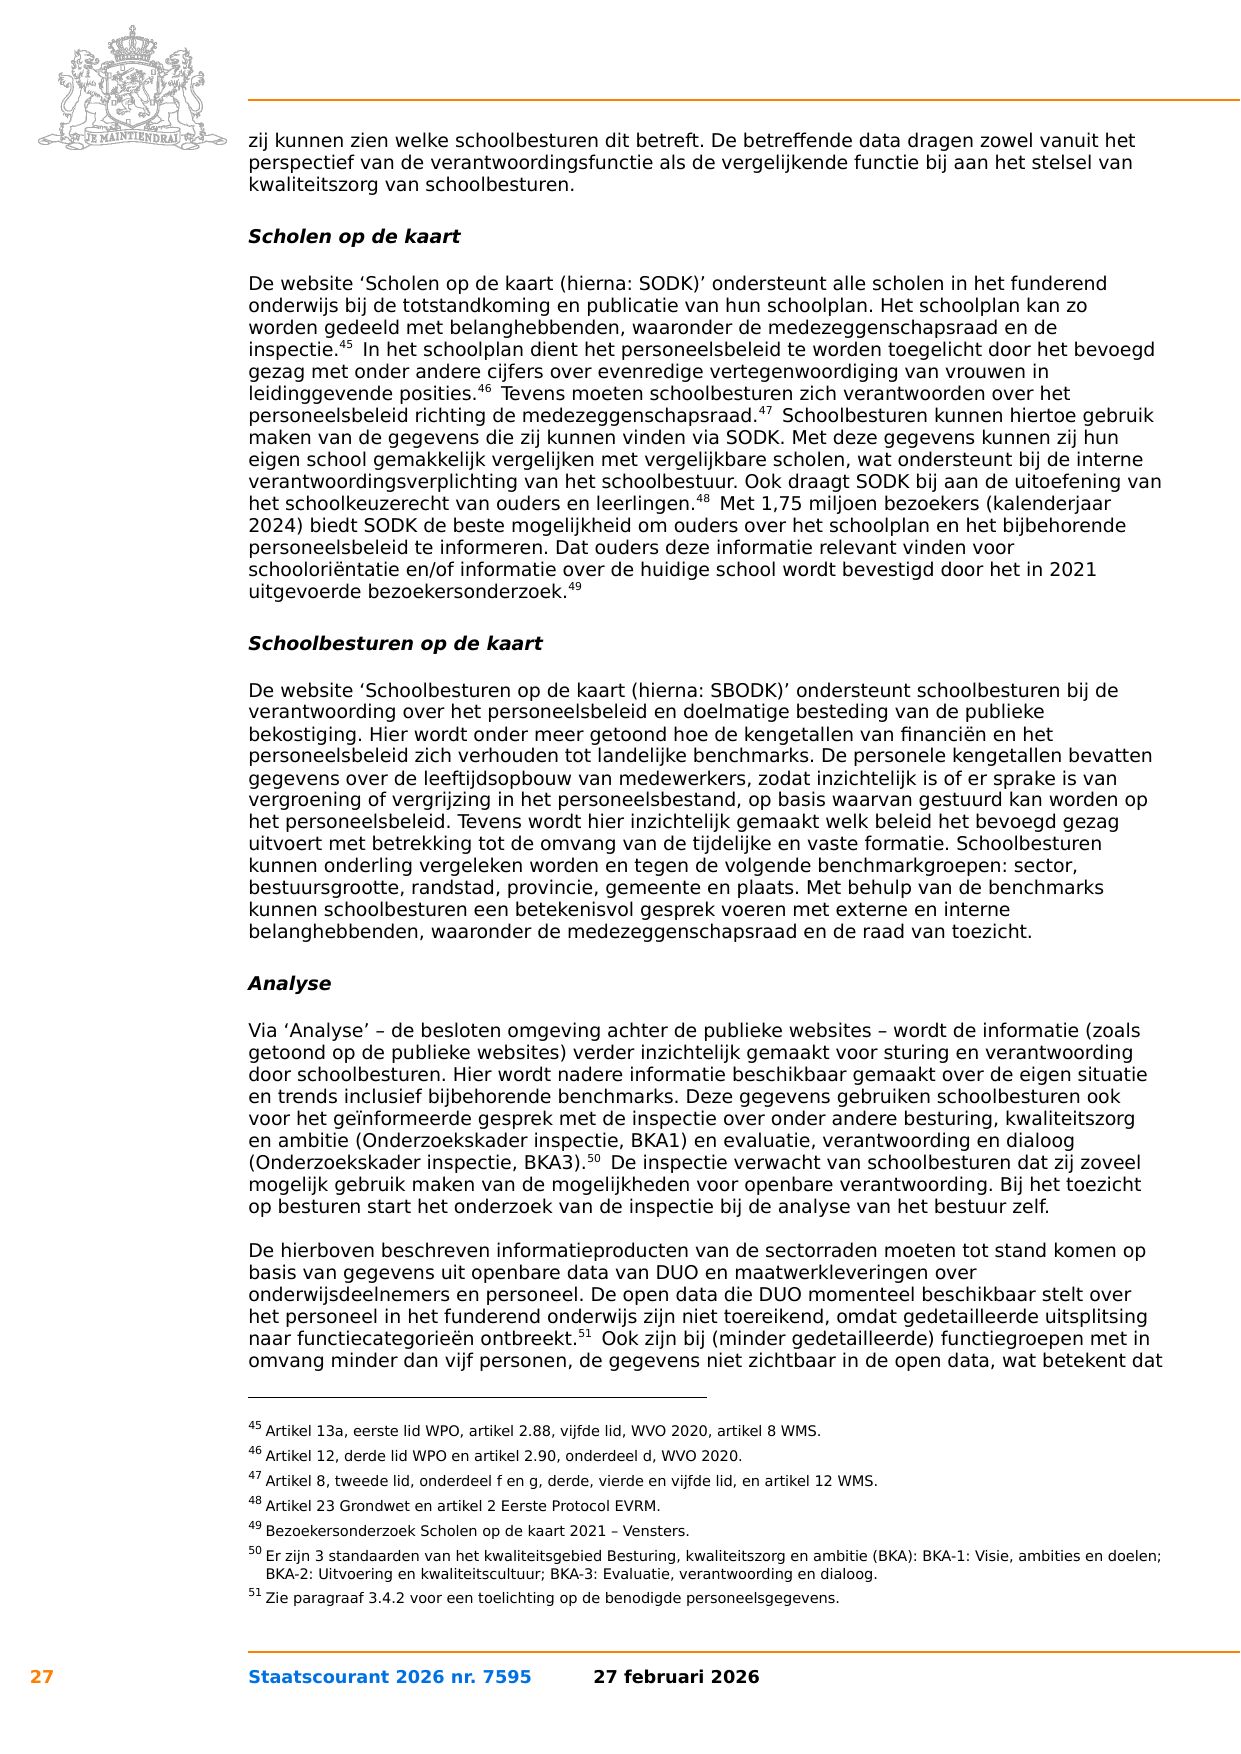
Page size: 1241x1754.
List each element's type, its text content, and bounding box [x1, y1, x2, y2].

text Artikel 8, tweede lid, onderdeel f en g, derde, vierde en vijfde lid, en artikel 12 WMS. [248, 1469, 1163, 1491]
text Artikel 12, derde lid WPO en artikel 2.90, onderdeel d, WVO 2020. [248, 1444, 1163, 1466]
text Bezoekersonderzoek Scholen op de kaart 2021 – Vensters. [248, 1519, 1163, 1541]
text De website ‘Scholen op de kaart (hierna: SODK)’ ondersteunt alle scholen in het funderend onderwijs bij de totstandkoming en publicatie van hun schoolplan. Het schoolplan kan zo worden gedeeld met belanghebbenden, waaronder de medezeggenschapsraad en de inspectie. In het schoolplan dient het personeelsbeleid te worden toegelicht door het bevoegd gezag met onder andere cijfers over evenredige vertegenwoordiging van vrouwen in leidinggevende posities. Tevens moeten schoolbesturen zich verantwoorden over het personeelsbeleid richting de medezeggenschapsraad. Schoolbesturen kunnen hiertoe gebruik maken van de gegevens die zij kunnen vinden via SODK. Met deze gegevens kunnen zij hun eigen school gemakkelijk vergelijken met vergelijkbare scholen, wat ondersteunt bij de interne verantwoordingsverplichting van het schoolbestuur. Ook draagt SODK bij aan de uitoefening van het schoolkeuzerecht van ouders en leerlingen. Met 1,75 miljoen bezoekers (kalenderjaar 2024) biedt SODK de beste mogelijkheid om ouders over het schoolplan en het bijbehorende personeelsbeleid te informeren. Dat ouders deze informatie relevant vinden voor schooloriëntatie en/of informatie over de huidige school wordt bevestigd door het in 2021 uitgevoerde bezoekersonderzoek. [248, 273, 1163, 602]
text Via ‘Analyse’ – de besloten omgeving achter de publieke websites – wordt de informatie (zoals getoond op de publieke websites) verder inzichtelijk gemaakt voor sturing en verantwoording door schoolbesturen. Hier wordt nadere informatie beschikbaar gemaakt over de eigen situatie en trends inclusief bijbehorende benchmarks. Deze gegevens gebruiken schoolbesturen ook voor het geïnformeerde gesprek met de inspectie over onder andere besturing, kwaliteitszorg en ambitie (Onderzoekskader inspectie, BKA1) en evaluatie, verantwoording en dialoog (Onderzoekskader inspectie, BKA3). De inspectie verwacht van schoolbesturen dat zij zoveel mogelijk gebruik maken van de mogelijkheden voor openbare verantwoording. Bij het toezicht op besturen start het onderzoek van de inspectie bij de analyse van het bestuur zelf. [248, 1020, 1163, 1218]
subtitle Scholen op de kaart [248, 226, 1163, 248]
subtitle Analyse [248, 973, 1163, 995]
text De website ‘Schoolbesturen op de kaart (hierna: SBODK)’ ondersteunt schoolbesturen bij de verantwoording over het personeelsbeleid en doelmatige besteding van de publieke bekostiging. Hier wordt onder meer getoond hoe de kengetallen van financiën en het personeelsbeleid zich verhouden tot landelijke benchmarks. De personele kengetallen bevatten gegevens over de leeftijdsopbouw van medewerkers, zodat inzichtelijk is of er sprake is van vergroening of vergrijzing in het personeelsbestand, op basis waarvan gestuurd kan worden op het personeelsbeleid. Tevens wordt hier inzichtelijk gemaakt welk beleid het bevoegd gezag uitvoert met betrekking tot de omvang van de tijdelijke en vaste formatie. Schoolbesturen kunnen onderling vergeleken worden en tegen de volgende benchmarkgroepen: sector, bestuursgrootte, randstad, provincie, gemeente en plaats. Met behulp van de benchmarks kunnen schoolbesturen een betekenisvol gesprek voeren met externe en interne belanghebbenden, waaronder de medezeggenschapsraad en de raad van toezicht. [248, 679, 1163, 943]
text Artikel 13a, eerste lid WPO, artikel 2.88, vijfde lid, WVO 2020, artikel 8 WMS. [248, 1419, 1163, 1441]
subtitle Schoolbesturen op de kaart [248, 632, 1163, 654]
text De hierboven beschreven informatieproducten van de sectorraden moeten tot stand komen op basis van gegevens uit openbare data van DUO en maatwerkleveringen over onderwijsdeelnemers en personeel. De open data die DUO momenteel beschikbaar stelt over het personeel in het funderend onderwijs zijn niet toereikend, omdat gedetailleerde uitsplitsing naar functiecategorieën ontbreekt. Ook zijn bij (minder gedetailleerde) functiegroepen met in omvang minder dan vijf personen, de gegevens niet zichtbaar in de open data, wat betekent dat [248, 1240, 1163, 1372]
text Artikel 23 Grondwet en artikel 2 Eerste Protocol EVRM. [248, 1494, 1163, 1516]
picture [38, 25, 227, 150]
text Zie paragraaf 3.4.2 voor een toelichting op de benodigde personeelsgegevens. [248, 1586, 1163, 1608]
text zij kunnen zien welke schoolbesturen dit betreft. De betreffende data dragen zowel vanuit het perspectief van de verantwoordingsfunctie als de vergelijkende functie bij aan het stelsel van kwaliteitszorg van schoolbesturen. [248, 130, 1163, 196]
text Er zijn 3 standaarden van het kwaliteitsgebied Besturing, kwaliteitszorg en ambitie (BKA): BKA-1: Visie, ambities en doelen; BKA-2: Uitvoering en kwaliteitscultuur; BKA-3: Evaluatie, verantwoording en dialoog. [248, 1544, 1163, 1583]
